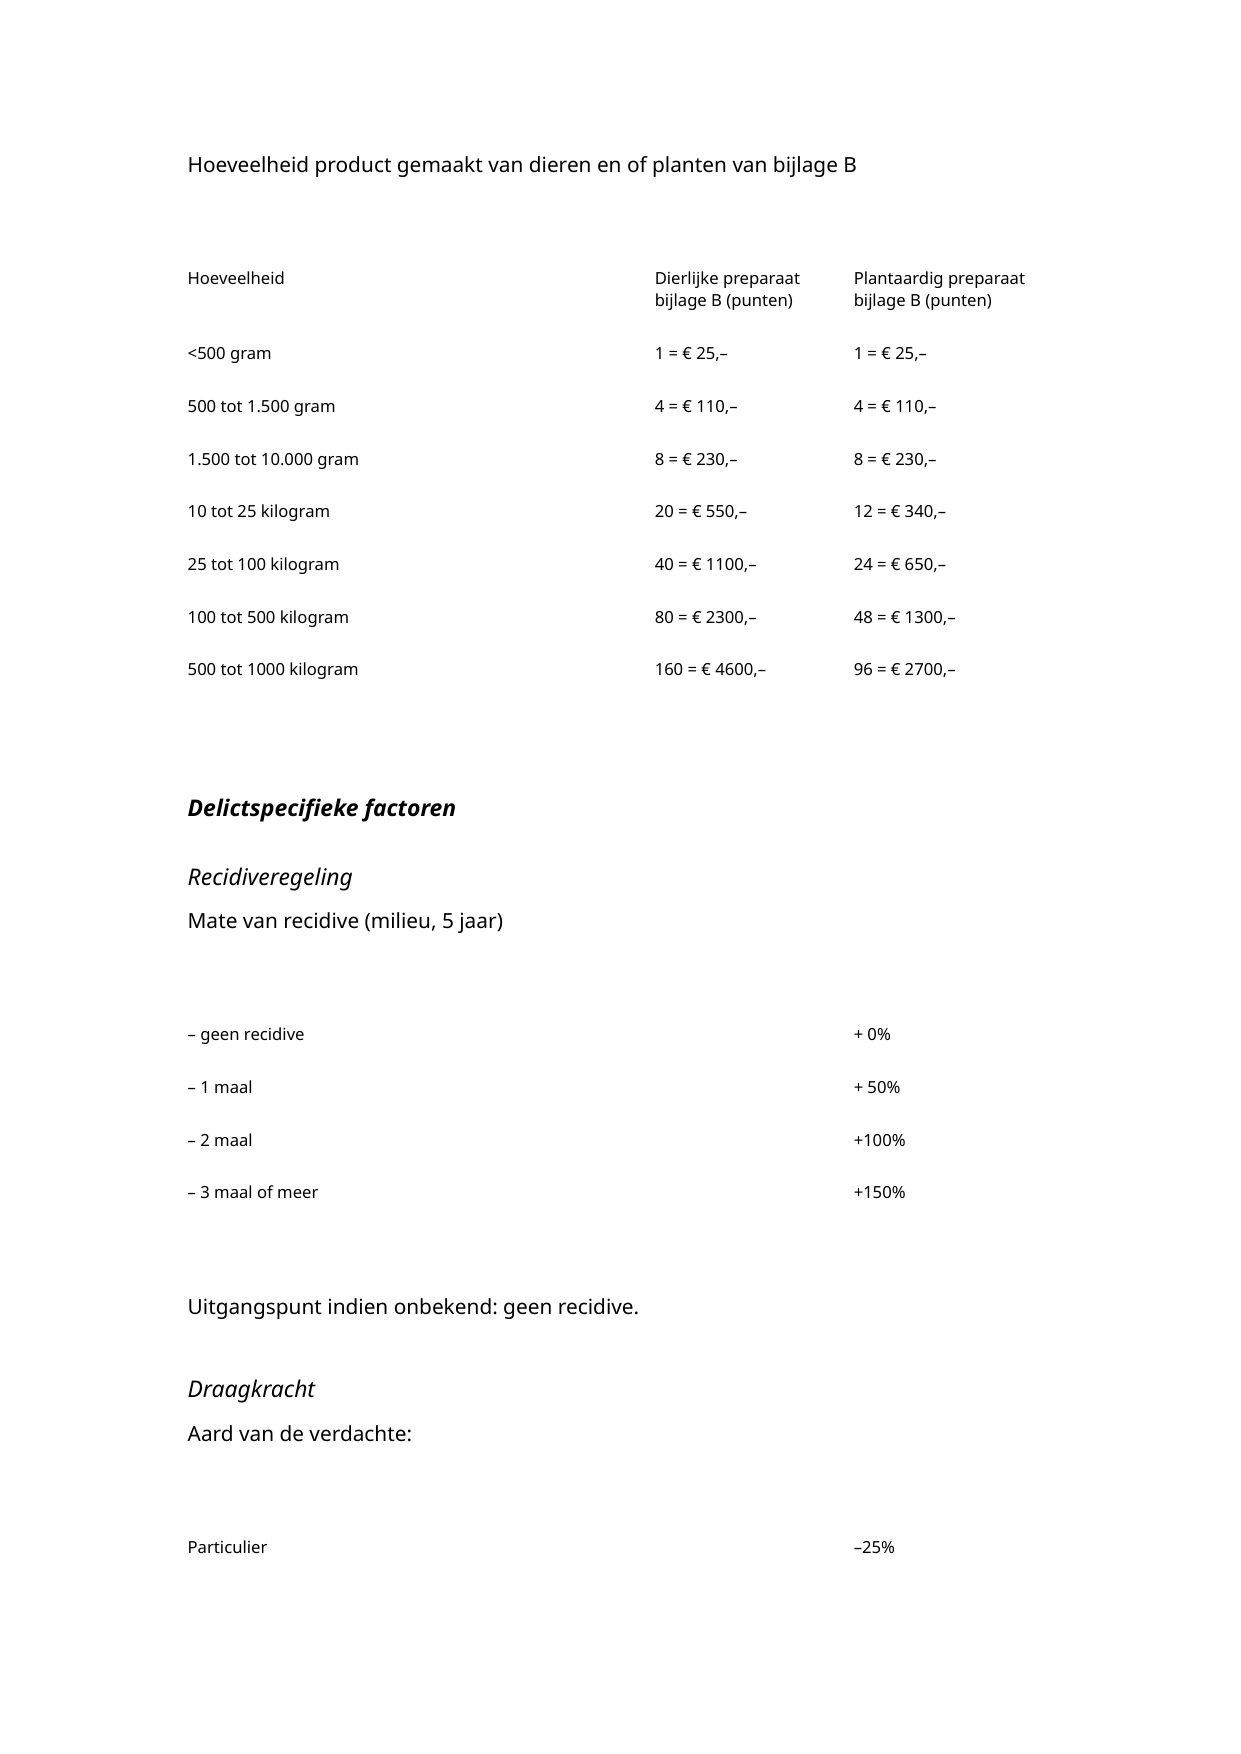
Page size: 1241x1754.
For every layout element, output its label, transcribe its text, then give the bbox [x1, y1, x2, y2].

table_cell 40 = € 1100,– [655, 553, 853, 605]
table_cell 25 tot 100 kilogram [188, 553, 654, 605]
table_cell 8 = € 230,– [854, 447, 1053, 500]
table_cell 10 tot 25 kilogram [188, 500, 654, 553]
table_header –25% [854, 1536, 1053, 1558]
text Aard van de verdachte: [187, 1419, 1053, 1448]
table_header + 0% [854, 1023, 1053, 1076]
text Mate van recidive (milieu, 5 jaar) [187, 907, 1053, 935]
table_cell 80 = € 2300,– [655, 605, 853, 658]
table_cell + 50% [854, 1076, 1053, 1128]
table_cell 20 = € 550,– [655, 500, 853, 553]
table_header – geen recidive [188, 1023, 853, 1076]
text Hoeveelheid product gemaakt van dieren en of planten van bijlage B [187, 150, 1053, 178]
table_cell 500 tot 1.500 gram [188, 395, 654, 447]
table_cell 100 tot 500 kilogram [188, 605, 654, 658]
table_cell 96 = € 2700,– [854, 658, 1053, 711]
table_header Particulier [188, 1536, 853, 1558]
table_cell 12 = € 340,– [854, 500, 1053, 553]
subtitle Recidiveregeling [187, 860, 1053, 892]
table_cell – 2 maal [188, 1129, 853, 1181]
table_cell 1.500 tot 10.000 gram [188, 447, 654, 500]
table_header Plantaardig preparaat bijlage B (punten) [854, 266, 1053, 342]
subtitle Draagkracht [187, 1373, 1053, 1404]
table_cell <500 gram [188, 342, 654, 394]
table_cell – 3 maal of meer [188, 1181, 853, 1234]
table_cell 8 = € 230,– [655, 447, 853, 500]
table_header Dierlijke preparaat bijlage B (punten) [655, 266, 853, 342]
table_cell +150% [854, 1181, 1053, 1234]
table_cell 48 = € 1300,– [854, 605, 1053, 658]
table_cell 4 = € 110,– [854, 395, 1053, 447]
table_cell 24 = € 650,– [854, 553, 1053, 605]
text Uitgangspunt indien onbekend: geen recidive. [187, 1292, 1053, 1321]
table_cell 500 tot 1000 kilogram [188, 658, 654, 711]
table_cell 4 = € 110,– [655, 395, 853, 447]
table_cell 1 = € 25,– [655, 342, 853, 394]
table_cell 1 = € 25,– [854, 342, 1053, 394]
table_cell +100% [854, 1129, 1053, 1181]
table_cell 160 = € 4600,– [655, 658, 853, 711]
table_header Hoeveelheid [188, 266, 654, 342]
subtitle Delictspecifieke factoren [187, 792, 1053, 823]
table_cell – 1 maal [188, 1076, 853, 1128]
